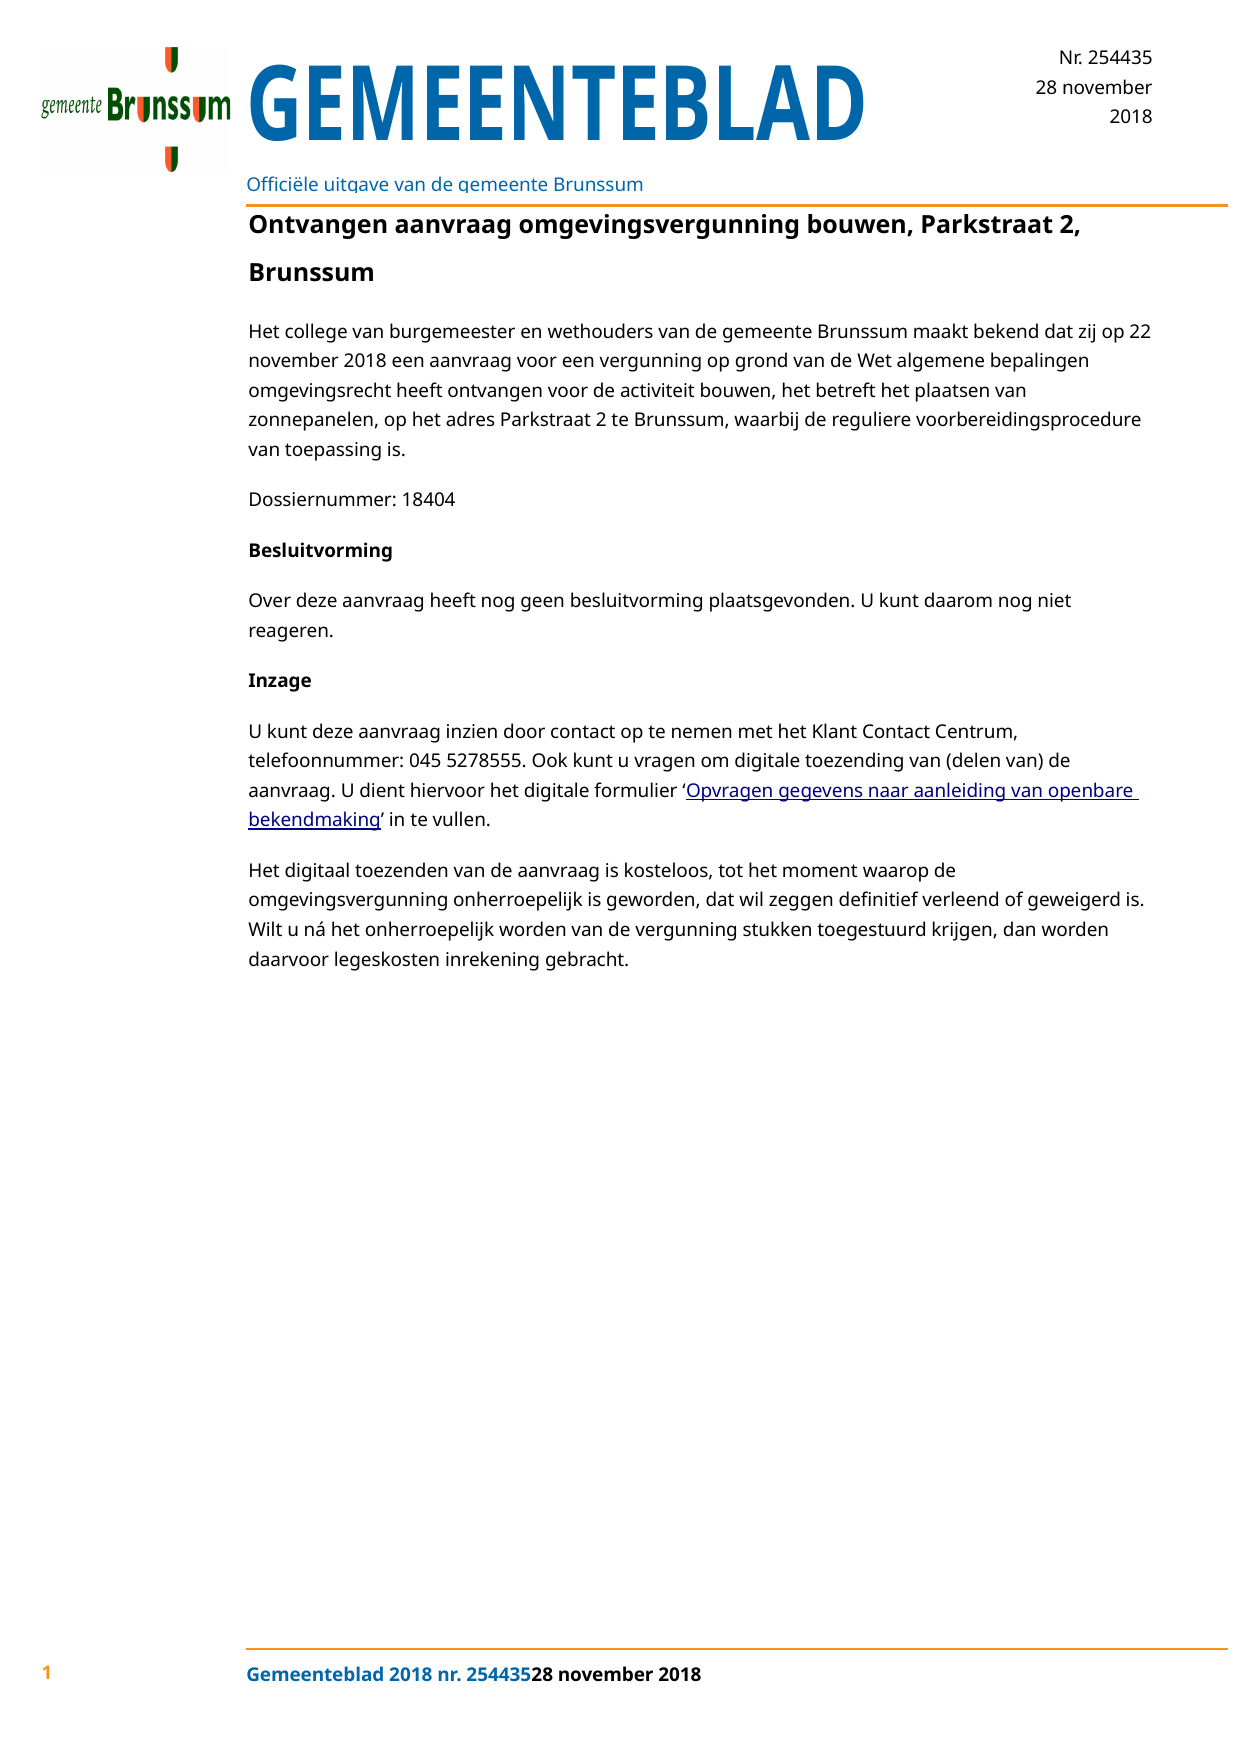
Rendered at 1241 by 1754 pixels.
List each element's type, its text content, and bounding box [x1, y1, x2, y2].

text Besluitvorming [248, 537, 1152, 563]
text Het college van burgemeester en wethouders van de gemeente Brunssum maakt bekend dat zij op 22 november 2018 een aanvraag voor een vergunning op grond van de Wet algemene bepalingen omgevingsrecht heeft ontvangen voor de activiteit bouwen, het betreft het plaatsen van zonnepanelen, op het adres Parkstraat 2 te Brunssum, waarbij de reguliere voorbereidingsprocedure van toepassing is. [248, 318, 1152, 462]
text Over deze aanvraag heeft nog geen besluitvorming plaatsgevonden. U kunt daarom nog niet reageren. [248, 587, 1152, 643]
text U kunt deze aanvraag inzien door contact op te nemen met het Klant Contact Centrum, telefoonnummer: 045 5278555. Ook kunt u vragen om digitale toezending van (delen van) de aanvraag. U dient hiervoor het digitale formulier ‘Opvragen gegevens naar aanleiding van openbare bekendmaking’ in te vullen. [248, 718, 1152, 832]
text Inzage [248, 667, 1152, 693]
text Het digitaal toezenden van de aanvraag is kosteloos, tot het moment waarop de omgevingsvergunning onherroepelijk is geworden, dat wil zeggen definitief verleend of geweigerd is. Wilt u ná het onherroepelijk worden van de vergunning stukken toegestuurd krijgen, dan worden daarvoor legeskosten inrekening gebracht. [248, 857, 1152, 972]
text Dossiernummer: 18404 [248, 487, 1152, 512]
picture [41, 47, 231, 172]
text Ontvangen aanvraag omgevingsvergunning bouwen, Parkstraat 2, Brunssum [248, 207, 1152, 288]
